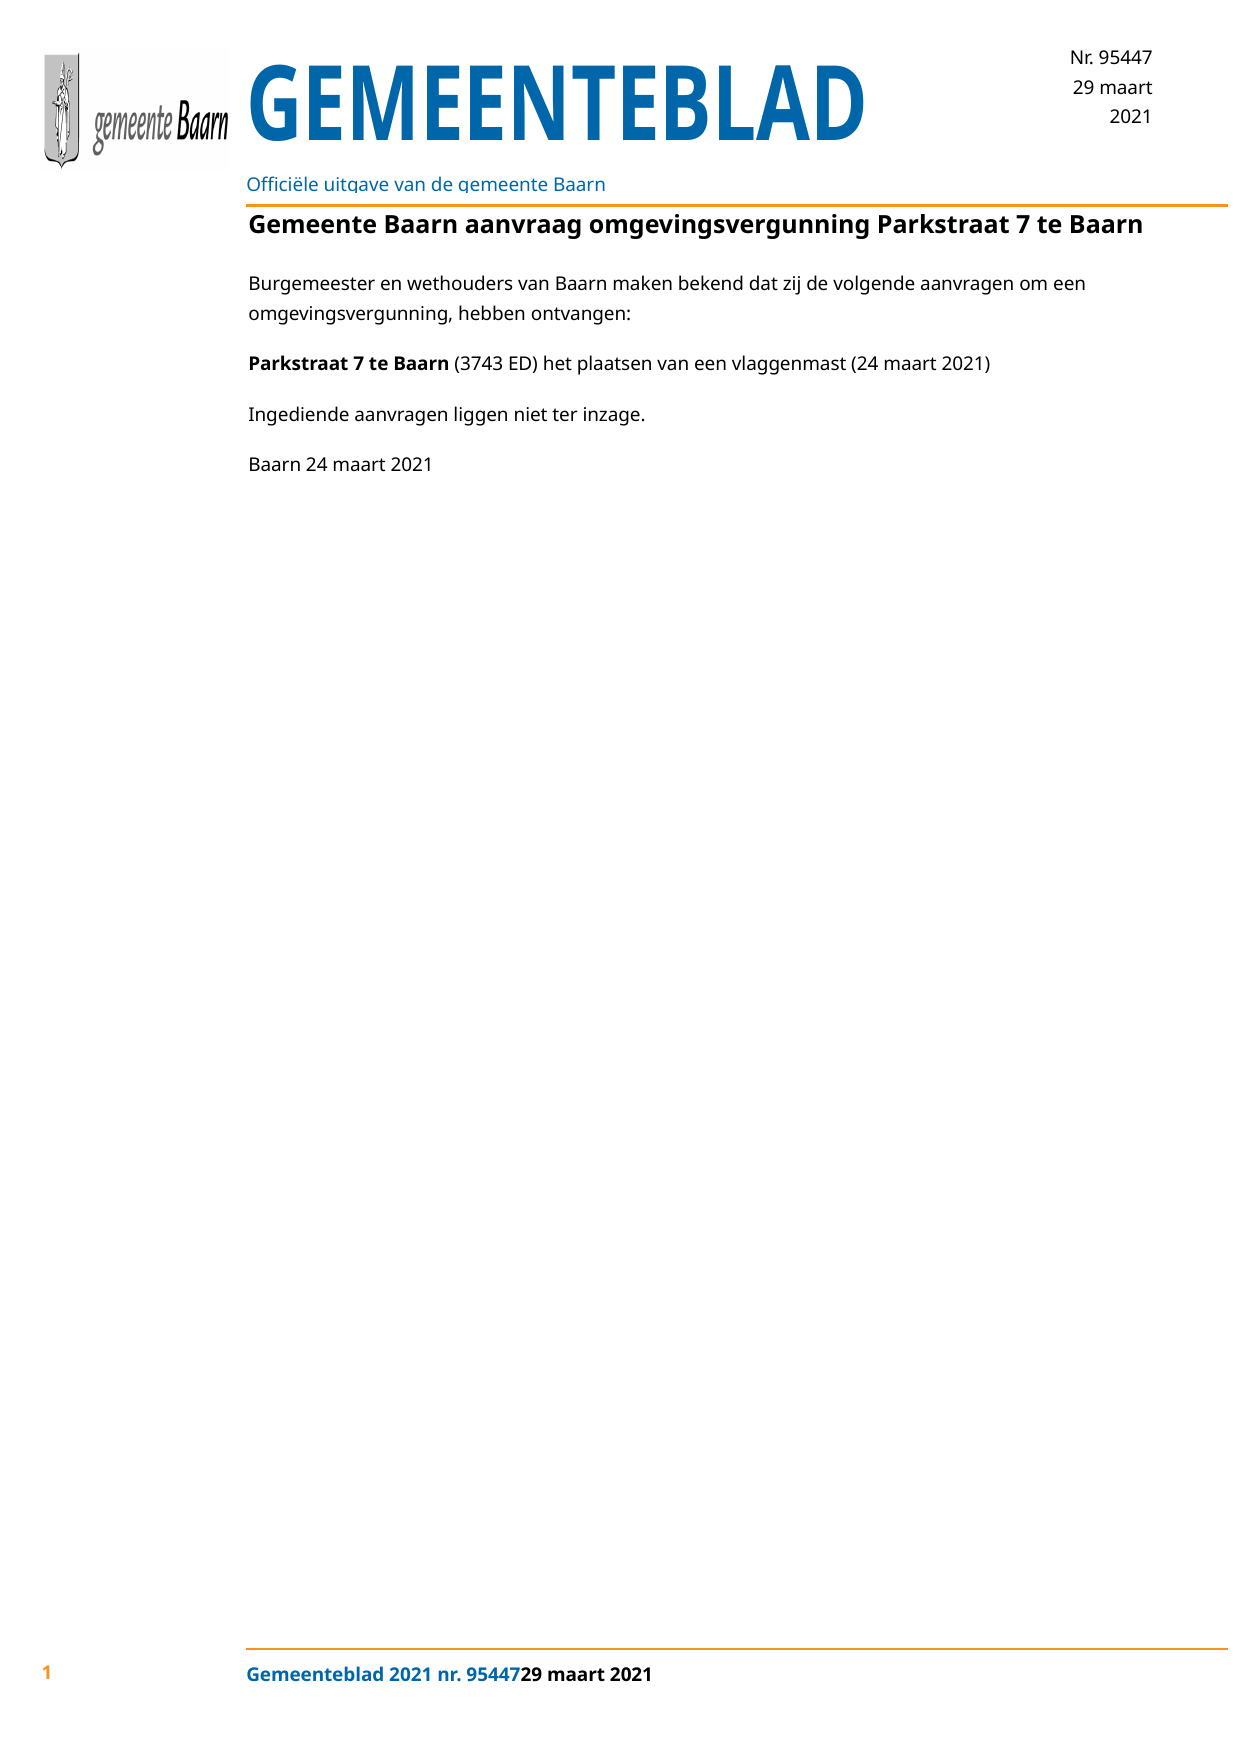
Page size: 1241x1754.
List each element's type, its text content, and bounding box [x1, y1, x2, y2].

text Parkstraat 7 te Baarn (3743 ED) het plaatsen van een vlaggenmast (24 maart 2021) [248, 350, 1152, 376]
picture [41, 47, 231, 172]
text Burgemeester en wethouders van Baarn maken bekend dat zij de volgende aanvragen om een omgevingsvergunning, hebben ontvangen: [248, 270, 1152, 326]
text Baarn 24 maart 2021 [248, 451, 1152, 477]
text Ingediende aanvragen liggen niet ter inzage. [248, 401, 1152, 426]
text Gemeente Baarn aanvraag omgevingsvergunning Parkstraat 7 te Baarn [248, 207, 1152, 241]
